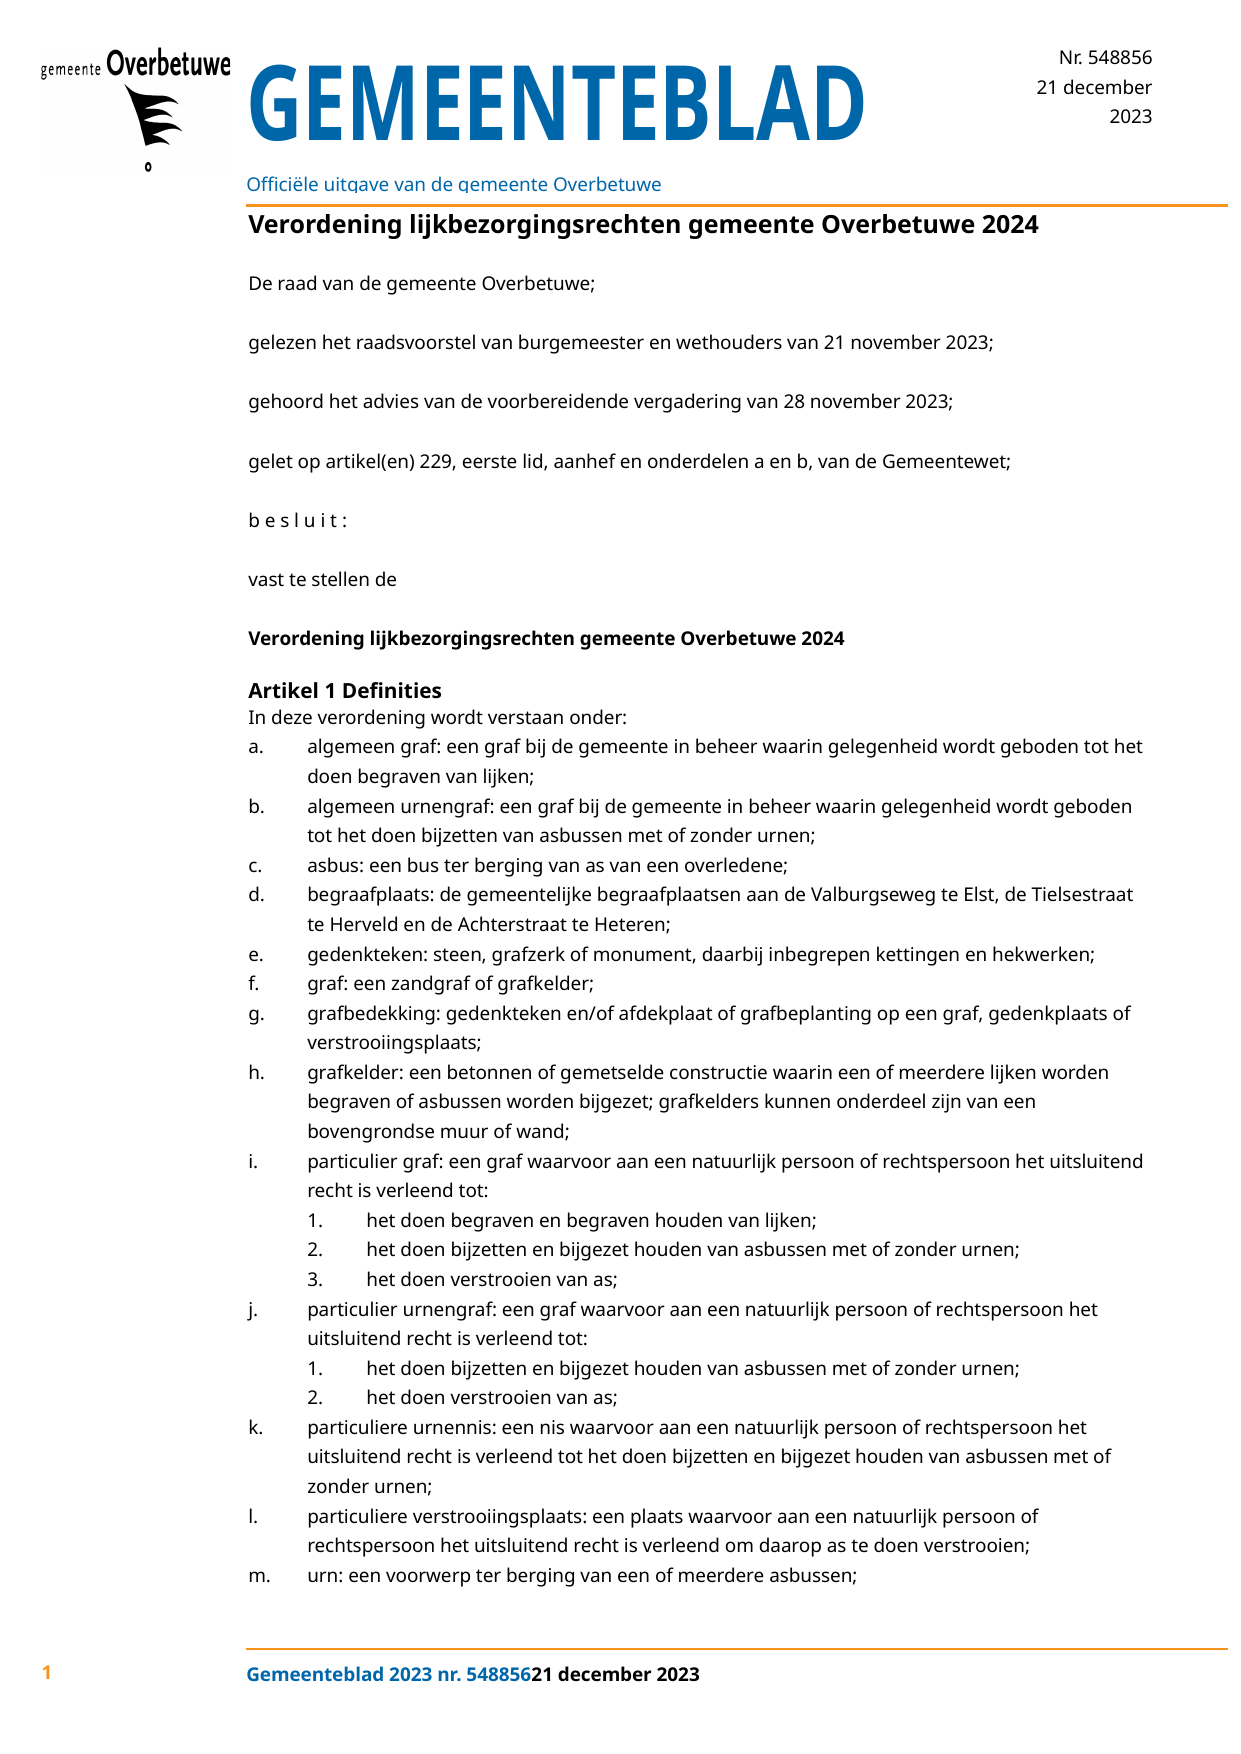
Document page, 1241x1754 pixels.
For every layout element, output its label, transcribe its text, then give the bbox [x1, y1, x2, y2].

list algemeen urnengraf: een graf bij de gemeente in beheer waarin gelegenheid wordt geboden tot het doen bijzetten van asbussen met of zonder urnen; [248, 793, 1152, 848]
list particulier graf: een graf waarvoor aan een natuurlijk persoon of rechtspersoon het uitsluitend recht is verleend tot: [248, 1148, 1152, 1203]
list algemeen graf: een graf bij de gemeente in beheer waarin gelegenheid wordt geboden tot het doen begraven van lijken; [248, 734, 1152, 789]
text Verordening lijkbezorgingsrechten gemeente Overbetuwe 2024 [248, 207, 1152, 241]
list het doen verstrooien van as; [307, 1266, 1152, 1292]
text De raad van de gemeente Overbetuwe; [248, 270, 1152, 296]
list het doen verstrooien van as; [307, 1384, 1152, 1410]
text Artikel 1 Definities [248, 676, 1152, 704]
text gelezen het raadsvoorstel van burgemeester en wethouders van 21 november 2023; [248, 329, 1152, 355]
list particulier urnengraf: een graf waarvoor aan een natuurlijk persoon of rechtspersoon het uitsluitend recht is verleend tot: [248, 1296, 1152, 1351]
list het doen bijzetten en bijgezet houden van asbussen met of zonder urnen; [307, 1355, 1152, 1381]
list grafkelder: een betonnen of gemetselde constructie waarin een of meerdere lijken worden begraven of asbussen worden bijgezet; grafkelders kunnen onderdeel zijn van een bovengrondse muur of wand; [248, 1059, 1152, 1144]
text vast te stellen de [248, 566, 1152, 592]
text gelet op artikel(en) 229, eerste lid, aanhef en onderdelen a en b, van de Gemeentewet; [248, 448, 1152, 473]
text In deze verordening wordt verstaan onder: [248, 704, 1152, 730]
list het doen begraven en begraven houden van lijken; [307, 1207, 1152, 1233]
list grafbedekking: gedenkteken en/of afdekplaat of grafbeplanting op een graf, gedenkplaats of verstrooiingsplaats; [248, 1000, 1152, 1055]
list gedenkteken: steen, grafzerk of monument, daarbij inbegrepen kettingen en hekwerken; [248, 941, 1152, 967]
list urn: een voorwerp ter berging van een of meerdere asbussen; [248, 1562, 1152, 1588]
list het doen bijzetten en bijgezet houden van asbussen met of zonder urnen; [307, 1237, 1152, 1262]
list particuliere verstrooiingsplaats: een plaats waarvoor aan een natuurlijk persoon of rechtspersoon het uitsluitend recht is verleend om daarop as te doen verstrooien; [248, 1503, 1152, 1558]
list particuliere urnennis: een nis waarvoor aan een natuurlijk persoon of rechtspersoon het uitsluitend recht is verleend tot het doen bijzetten en bijgezet houden van asbussen met of zonder urnen; [248, 1414, 1152, 1499]
text gehoord het advies van de voorbereidende vergadering van 28 november 2023; [248, 389, 1152, 414]
list begraafplaats: de gemeentelijke begraafplaatsen aan de Valburgseweg te Elst, de Tielsestraat te Herveld en de Achterstraat te Heteren; [248, 882, 1152, 937]
list asbus: een bus ter berging van as van een overledene; [248, 852, 1152, 878]
text b e s l u i t : [248, 507, 1152, 533]
picture [41, 47, 231, 172]
text Verordening lijkbezorgingsrechten gemeente Overbetuwe 2024 [248, 625, 1152, 651]
list graf: een zandgraf of grafkelder; [248, 970, 1152, 996]
